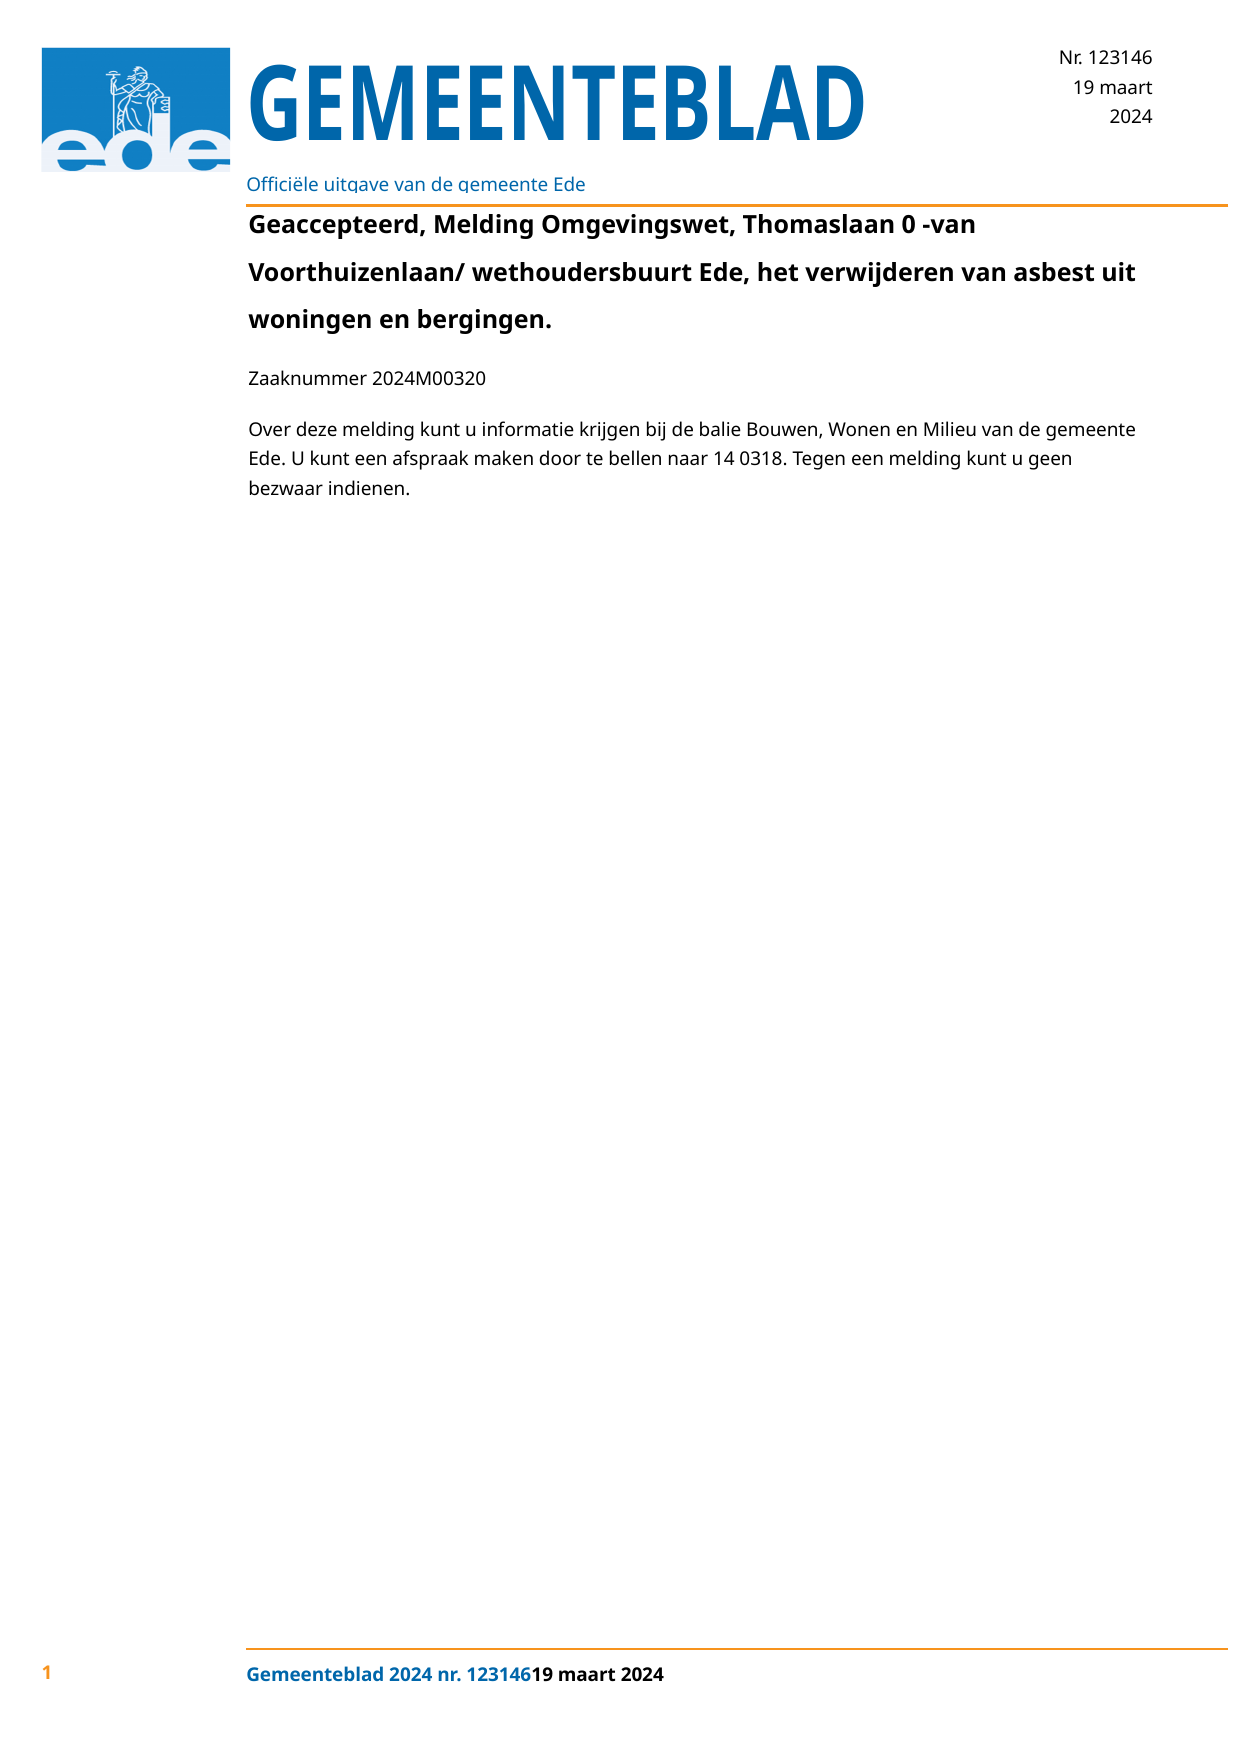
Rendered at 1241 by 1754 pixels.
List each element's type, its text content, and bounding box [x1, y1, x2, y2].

text Geaccepteerd, Melding Omgevingswet, Thomaslaan 0 -van Voorthuizenlaan/ wethoudersbuurt Ede, het verwijderen van asbest uit woningen en bergingen. [248, 207, 1152, 336]
text Zaaknummer 2024M00320 [248, 366, 1152, 391]
text Over deze melding kunt u informatie krijgen bij de balie Bouwen, Wonen en Milieu van de gemeente Ede. U kunt een afspraak maken door te bellen naar 14 0318. Tegen een melding kunt u geen bezwaar indienen. [248, 416, 1152, 501]
picture [41, 47, 231, 172]
